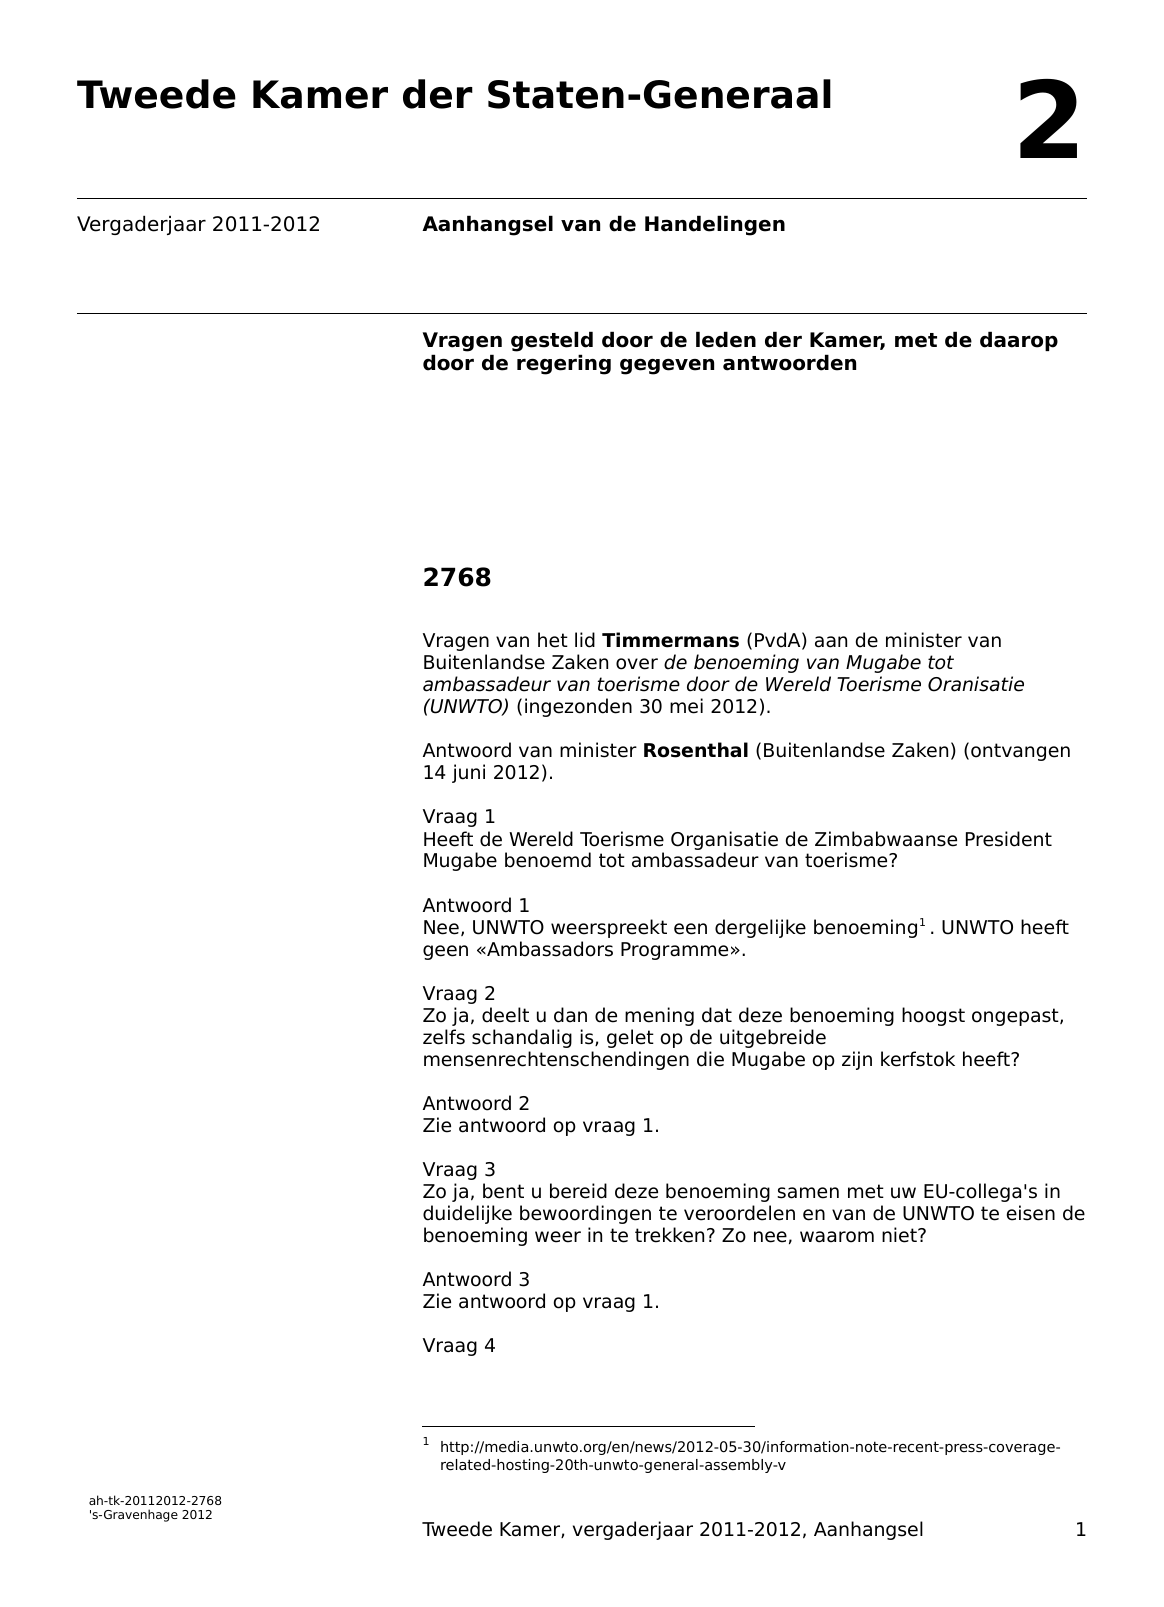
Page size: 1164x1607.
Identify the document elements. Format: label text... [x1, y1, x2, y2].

table_header 2 [886, 59, 1087, 198]
text Antwoord van minister Rosenthal (Buitenlandse Zaken) (ontvangen 14 juni 2012). [422, 740, 1087, 784]
text 2768 [422, 563, 1087, 592]
table_cell Aanhangsel van de Handelingen [422, 199, 1087, 313]
text ah-tk-20112012-2768 [88, 1494, 323, 1508]
text Antwoord 2 [422, 1093, 1087, 1115]
text Vraag 2 [422, 983, 1087, 1005]
text Vraag 3 [422, 1159, 1087, 1181]
text Heeft de Wereld Toerisme Organisatie de Zimbabwaanse President Mugabe benoemd tot ambassadeur van toerisme? [422, 828, 1087, 872]
text http://media.unwto.org/en/news/2012-05-30/information-note-recent-press-coverage-related-hosting-20th-unwto-general-assembly-v [422, 1435, 1087, 1474]
text 's-Gravenhage 2012 [88, 1508, 323, 1522]
table_header Tweede Kamer der Staten-Generaal [77, 59, 886, 198]
text Antwoord 3 [422, 1269, 1087, 1291]
text Nee, UNWTO weerspreekt een dergelijke benoeming. UNWTO heeft geen «Ambassadors Programme». [422, 917, 1087, 961]
text Vragen van het lid Timmermans (PvdA) aan de minister van Buitenlandse Zaken over de benoeming van Mugabe tot ambassadeur van toerisme door de Wereld Toerisme Oranisatie (UNWTO) (ingezonden 30 mei 2012). [422, 630, 1087, 718]
text Vraag 1 [422, 806, 1087, 828]
table_cell Vergaderjaar 2011-2012 [77, 199, 422, 313]
text Antwoord 1 [422, 894, 1087, 917]
text Zo ja, deelt u dan de mening dat deze benoeming hoogst ongepast, zelfs schandalig is, gelet op de uitgebreide mensenrechtenschendingen die Mugabe op zijn kerfstok heeft? [422, 1005, 1087, 1071]
text Zie antwoord op vraag 1. [422, 1291, 1087, 1313]
table_cell [77, 314, 422, 375]
text Zo ja, bent u bereid deze benoeming samen met uw EU-collega's in duidelijke bewoordingen te veroordelen en van de UNWTO te eisen de benoeming weer in te trekken? Zo nee, waarom niet? [422, 1181, 1087, 1247]
text Vraag 4 [422, 1335, 1087, 1357]
text Zie antwoord op vraag 1. [422, 1115, 1087, 1137]
table_cell Vragen gesteld door de leden der Kamer, met de daarop door de regering gegeven antwoorden [422, 314, 1087, 375]
